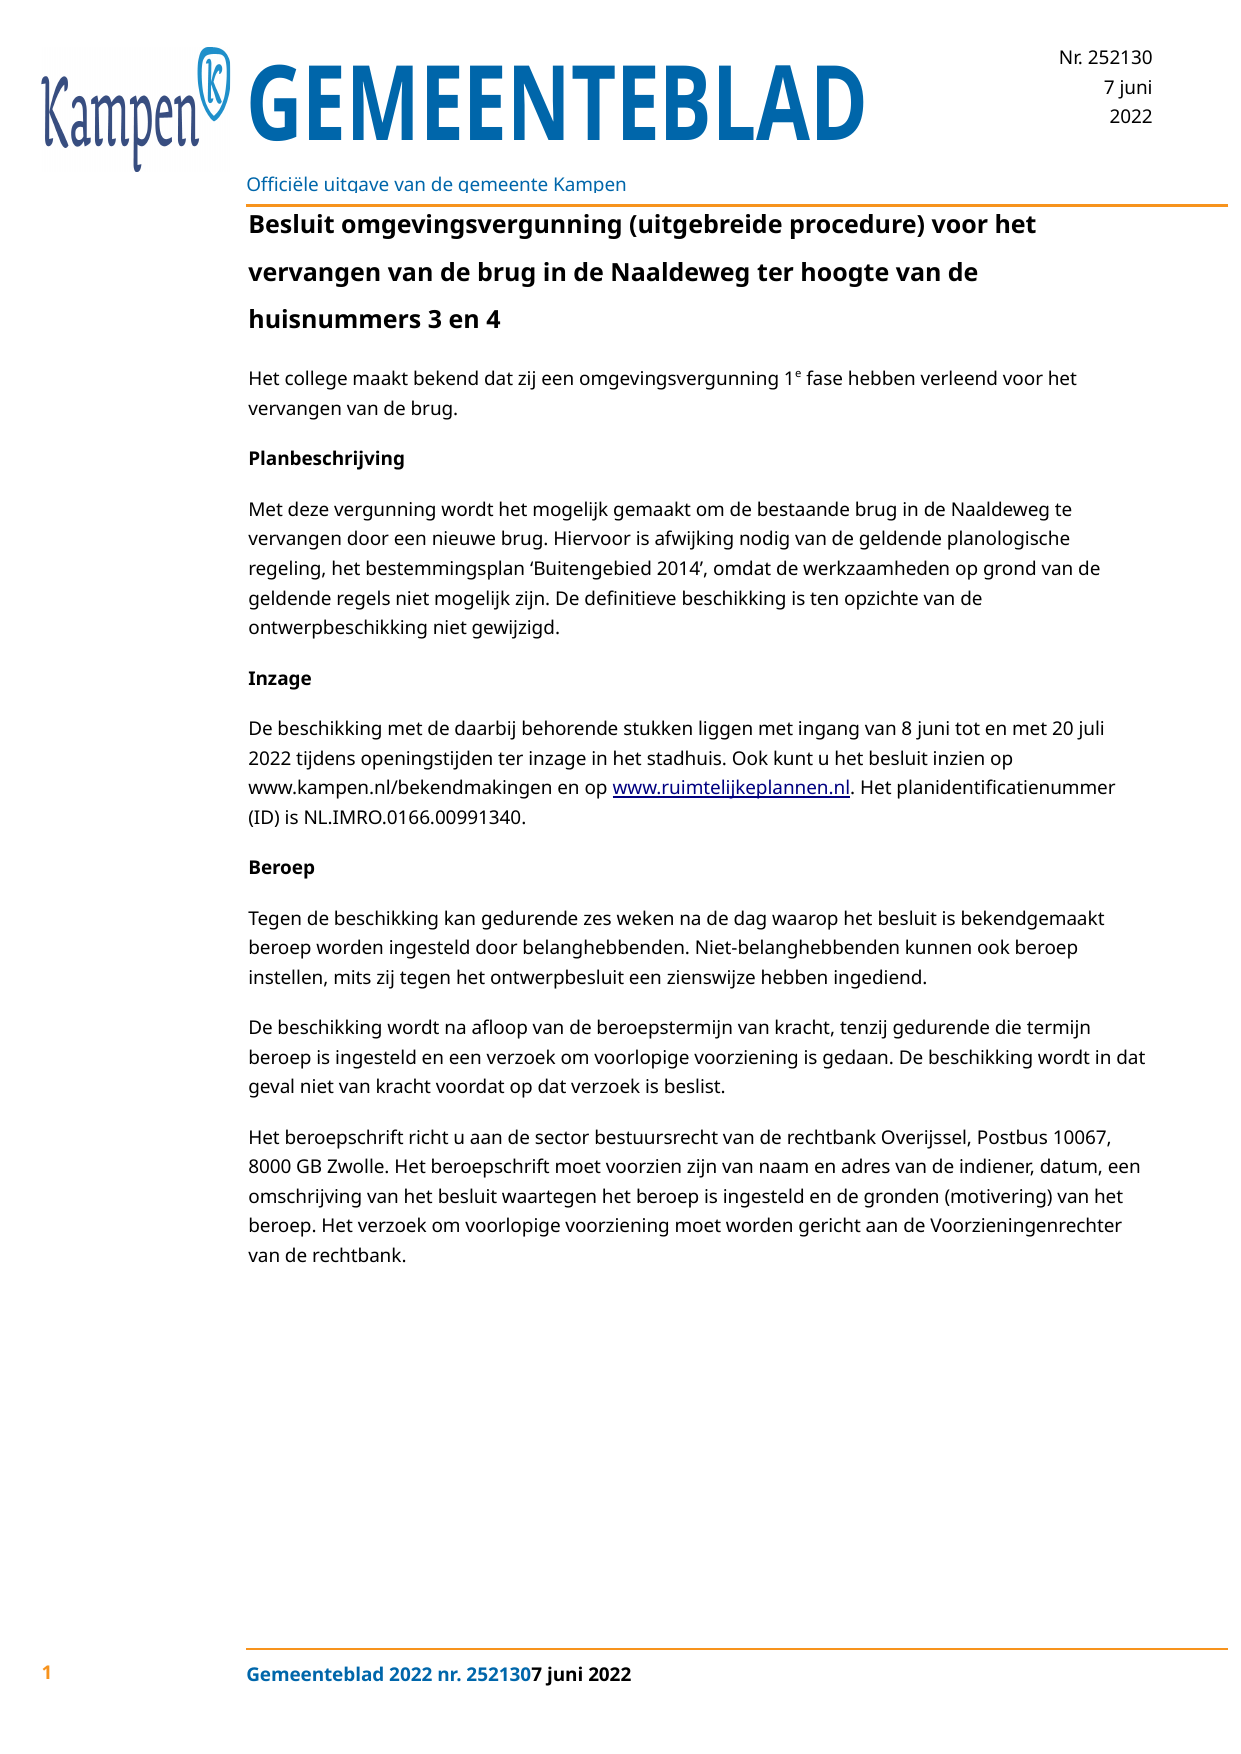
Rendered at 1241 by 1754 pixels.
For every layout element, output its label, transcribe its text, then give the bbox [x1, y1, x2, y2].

text Planbeschrijving [248, 446, 1152, 471]
text Het college maakt bekend dat zij een omgevingsvergunning 1e fase hebben verleend voor het vervangen van de brug. [248, 366, 1152, 421]
text De beschikking wordt na afloop van de beroepstermijn van kracht, tenzij gedurende die termijn beroep is ingesteld en een verzoek om voorlopige voorziening is gedaan. De beschikking wordt in dat geval niet van kracht voordat op dat verzoek is beslist. [248, 1014, 1152, 1099]
text Tegen de beschikking kan gedurende zes weken na de dag waarop het besluit is bekendgemaakt beroep worden ingesteld door belanghebbenden. Niet-belanghebbenden kunnen ook beroep instellen, mits zij tegen het ontwerpbesluit een zienswijze hebben ingediend. [248, 905, 1152, 989]
text De beschikking met de daarbij behorende stukken liggen met ingang van 8 juni tot en met 20 juli 2022 tijdens openingstijden ter inzage in het stadhuis. Ook kunt u het besluit inzien op www.kampen.nl/bekendmakingen en op www.ruimtelijkeplannen.nl. Het planidentificatienummer (ID) is NL.IMRO.0166.00991340. [248, 715, 1152, 829]
text Beroep [248, 854, 1152, 880]
text Het beroepschrift richt u aan de sector bestuursrecht van de rechtbank Overijssel, Postbus 10067, 8000 GB Zwolle. Het beroepschrift moet voorzien zijn van naam en adres van de indiener, datum, een omschrijving van het besluit waartegen het beroep is ingesteld en de gronden (motivering) van het beroep. Het verzoek om voorlopige voorziening moet worden gericht aan de Voorzieningenrechter van de rechtbank. [248, 1124, 1152, 1268]
text Met deze vergunning wordt het mogelijk gemaakt om de bestaande brug in de Naaldeweg te vervangen door een nieuwe brug. Hiervoor is afwijking nodig van de geldende planologische regeling, het bestemmingsplan ‘Buitengebied 2014’, omdat de werkzaamheden op grond van de geldende regels niet mogelijk zijn. De definitieve beschikking is ten opzichte van de ontwerpbeschikking niet gewijzigd. [248, 496, 1152, 640]
picture [41, 47, 231, 172]
text Besluit omgevingsvergunning (uitgebreide procedure) voor het vervangen van de brug in de Naaldeweg ter hoogte van de huisnummers 3 en 4 [248, 207, 1152, 336]
text Inzage [248, 665, 1152, 690]
